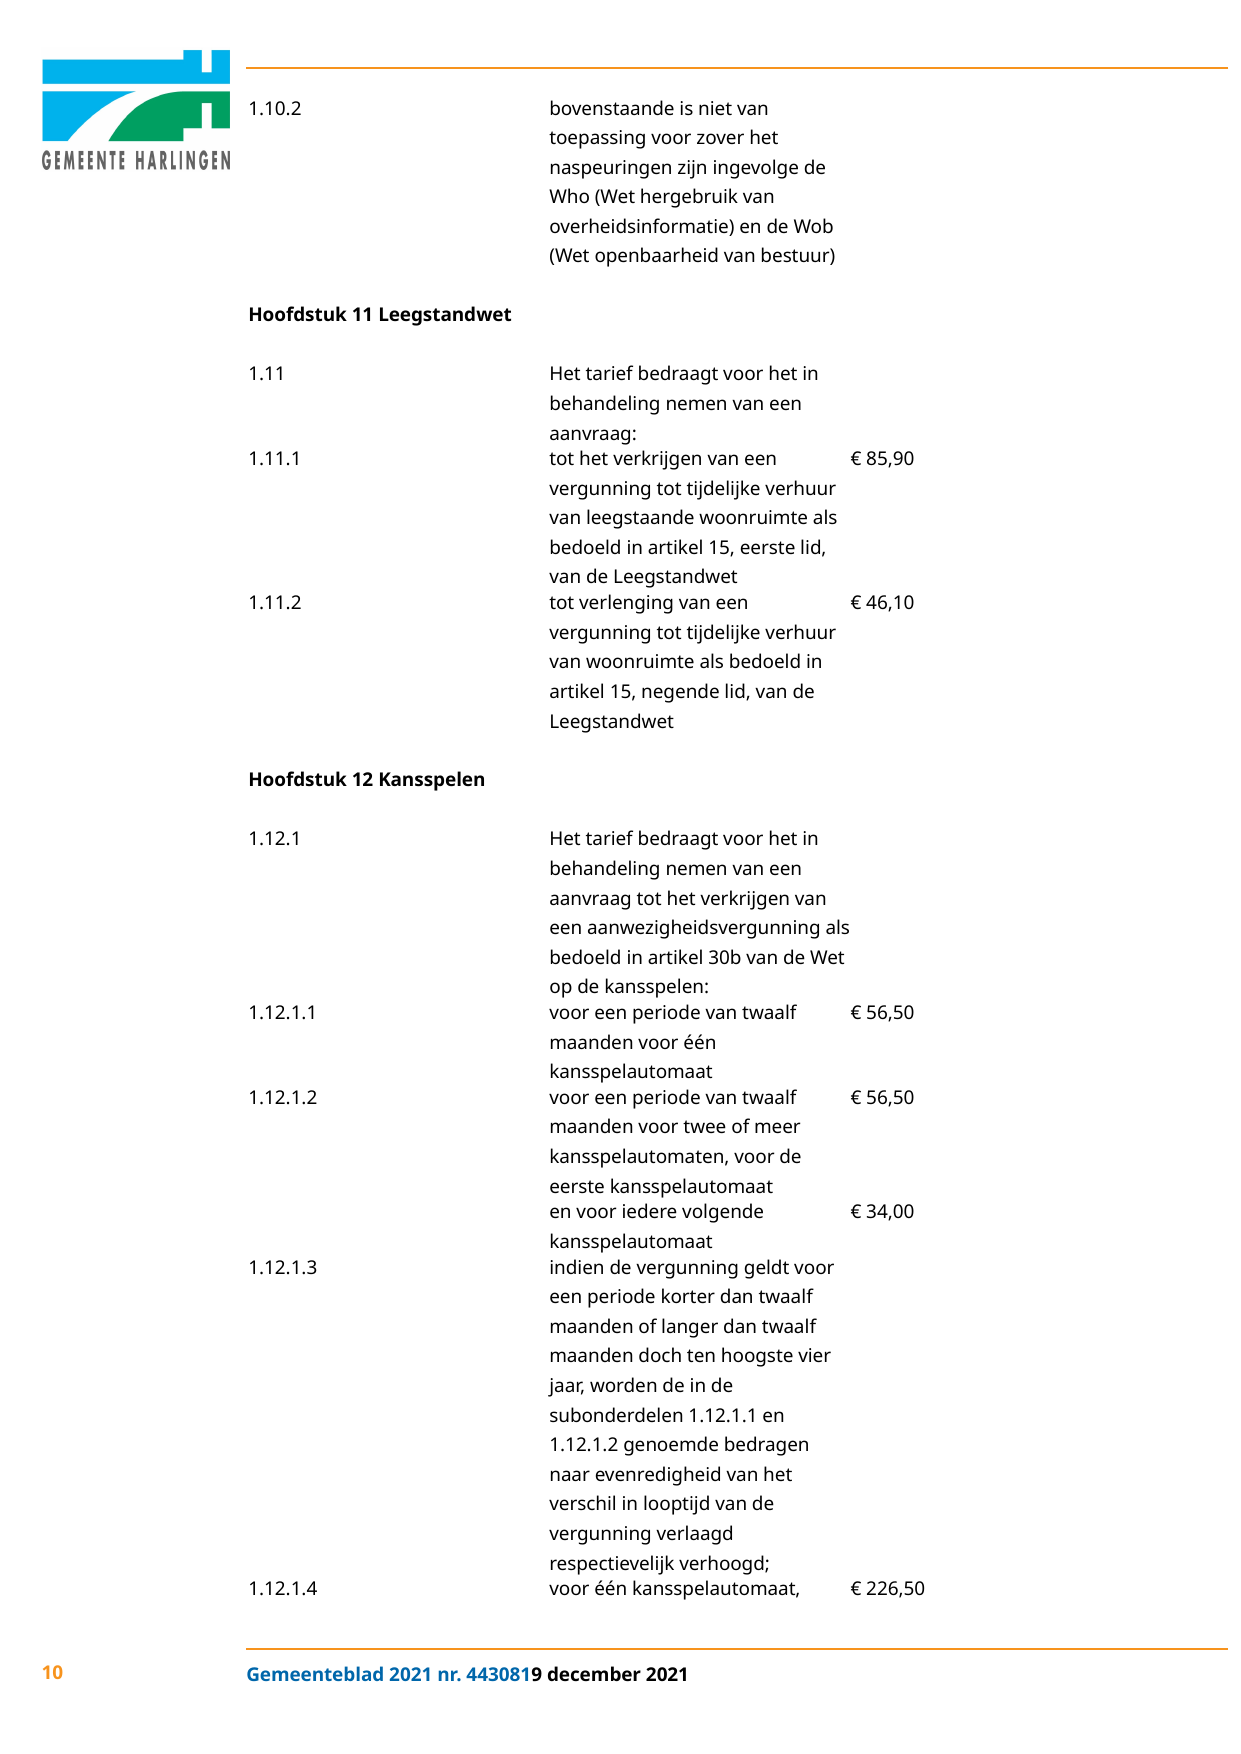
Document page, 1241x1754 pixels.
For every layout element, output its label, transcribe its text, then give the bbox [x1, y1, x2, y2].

table_cell tot verlenging van een vergunning tot tijdelijke verhuur van woonruimte als bedoeld in artikel 15, negende lid, van de Leegstandwet [549, 590, 850, 733]
table_cell 1.11.1 [248, 445, 549, 589]
table_cell € 34,00 [850, 1199, 1152, 1254]
table_cell € 85,90 [850, 445, 1152, 589]
table_cell 1.11.2 [248, 590, 549, 733]
table_cell bovenstaande is niet van toepassing voor zover het naspeuringen zijn ingevolge de Who (Wet hergebruik van overheidsinformatie) en de Wob (Wet openbaarheid van bestuur) [549, 95, 850, 268]
table_header 1.12.1 [248, 826, 549, 999]
table_cell 1.12.1.4 [248, 1576, 549, 1601]
text Hoofdstuk 12 Kansspelen [248, 766, 1152, 792]
table_cell 1.12.1.2 [248, 1084, 549, 1199]
table_header [850, 826, 1152, 999]
table_cell [248, 1199, 549, 1254]
table_cell € 46,10 [850, 590, 1152, 733]
table_header 1.11 [248, 361, 549, 445]
table_cell indien de vergunning geldt voor een periode korter dan twaalf maanden of langer dan twaalf maanden doch ten hoogste vier jaar, worden de in de subonderdelen 1.12.1.1 en 1.12.1.2 genoemde bedragen naar evenredigheid van het verschil in looptijd van de vergunning verlaagd respectievelijk verhoogd; [549, 1254, 850, 1576]
table_cell 1.12.1.1 [248, 999, 549, 1084]
table_cell voor één kansspelautomaat, [549, 1576, 850, 1601]
table_cell [850, 1254, 1152, 1576]
table_header Het tarief bedraagt voor het in behandeling nemen van een aanvraag: [549, 361, 850, 445]
table_cell en voor iedere volgende kansspelautomaat [549, 1199, 850, 1254]
table_cell 1.12.1.3 [248, 1254, 549, 1576]
table_cell voor een periode van twaalf maanden voor één kansspelautomaat [549, 999, 850, 1084]
table_header Het tarief bedraagt voor het in behandeling nemen van een aanvraag tot het verkrijgen van een aanwezigheidsvergunning als bedoeld in artikel 30b van de Wet op de kansspelen: [549, 826, 850, 999]
table_cell [850, 95, 1152, 268]
picture [41, 47, 231, 172]
table_cell € 226,50 [850, 1576, 1152, 1601]
table_cell 1.10.2 [248, 95, 549, 268]
table_header [850, 361, 1152, 445]
table_cell € 56,50 [850, 999, 1152, 1084]
text Hoofdstuk 11 Leegstandwet [248, 301, 1152, 327]
table_cell voor een periode van twaalf maanden voor twee of meer kansspelautomaten, voor de eerste kansspelautomaat [549, 1084, 850, 1199]
table_cell € 56,50 [850, 1084, 1152, 1199]
table_cell tot het verkrijgen van een vergunning tot tijdelijke verhuur van leegstaande woonruimte als bedoeld in artikel 15, eerste lid, van de Leegstandwet [549, 445, 850, 589]
